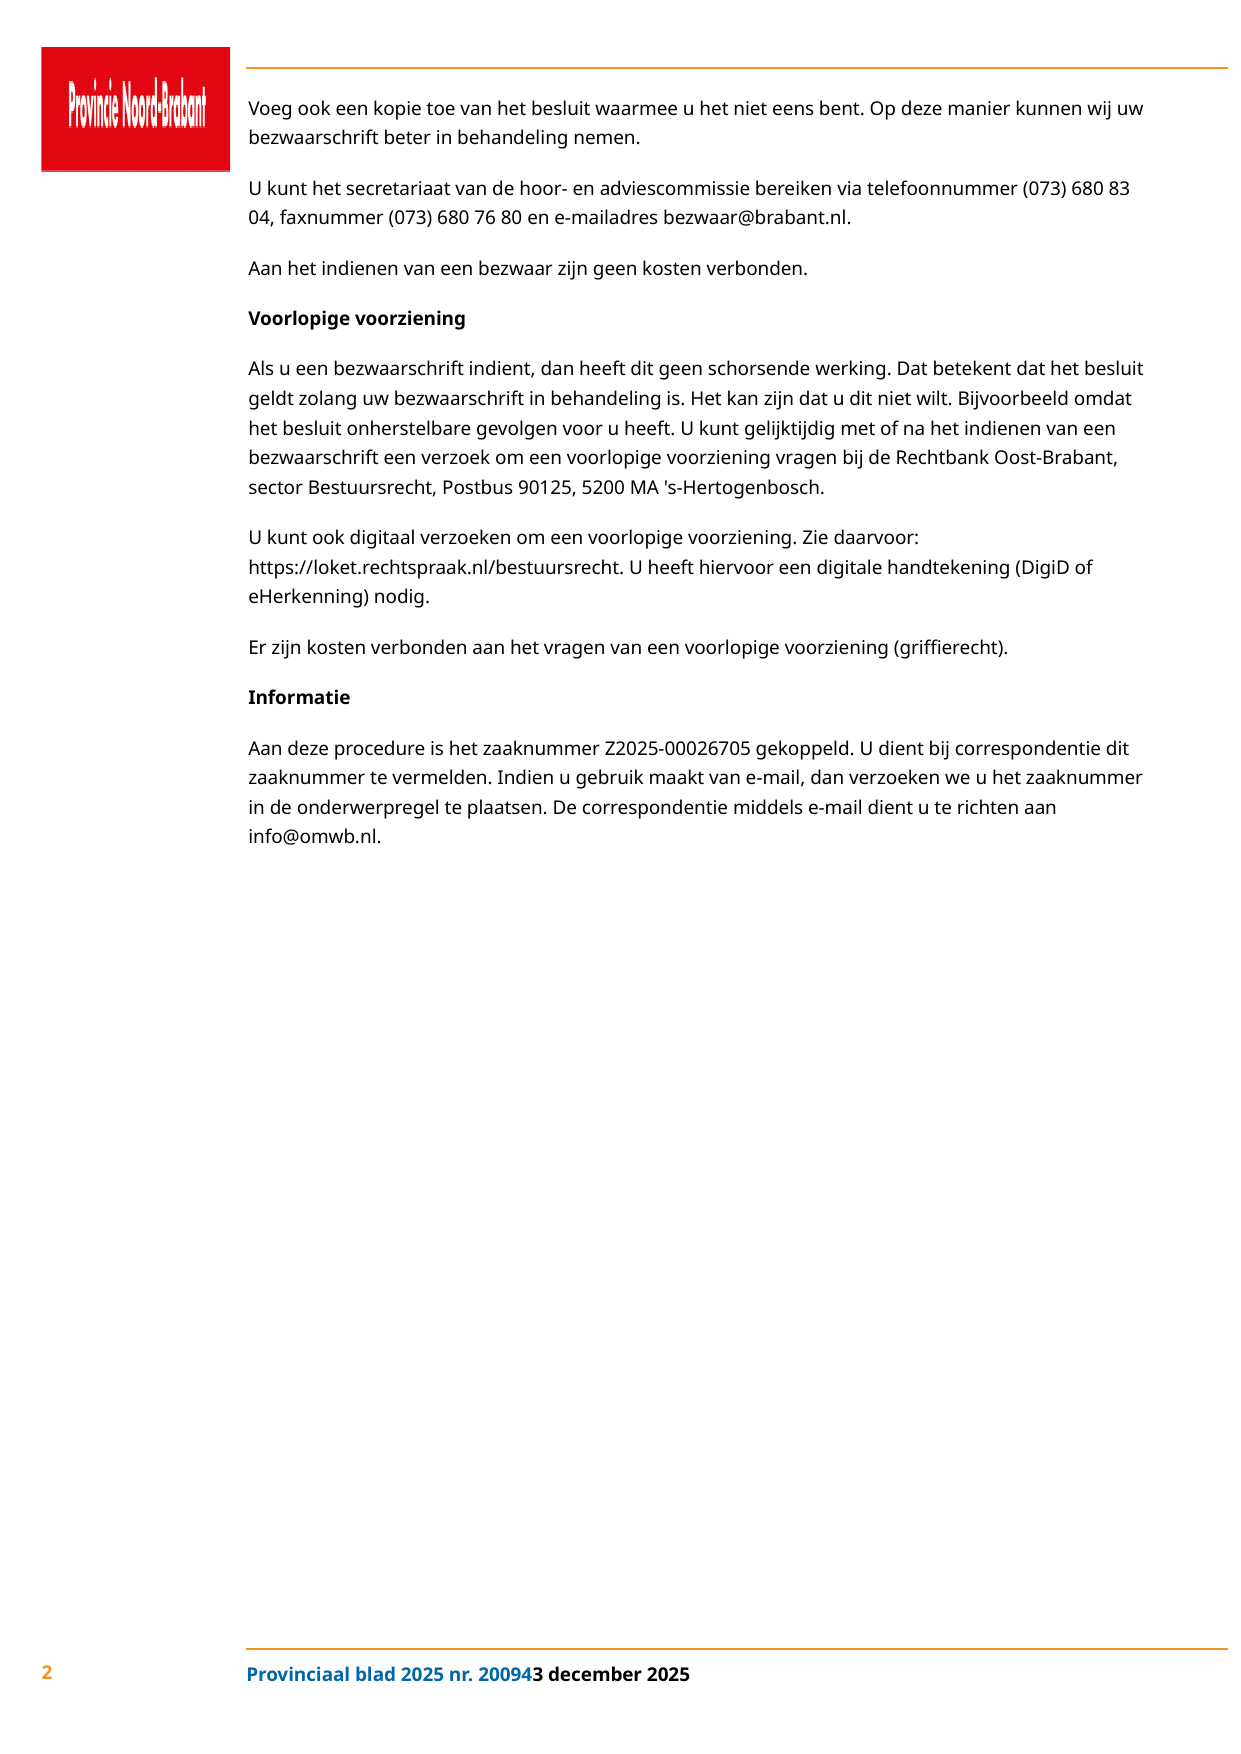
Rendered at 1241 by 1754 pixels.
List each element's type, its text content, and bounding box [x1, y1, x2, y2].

text U kunt ook digitaal verzoeken om een voorlopige voorziening. Zie daarvoor: https://loket.rechtspraak.nl/bestuursrecht. U heeft hiervoor een digitale handtekening (DigiD of eHerkenning) nodig. [248, 524, 1152, 609]
text Er zijn kosten verbonden aan het vragen van een voorlopige voorziening (griffierecht). [248, 634, 1152, 660]
picture [41, 47, 231, 172]
text Aan het indienen van een bezwaar zijn geen kosten verbonden. [248, 255, 1152, 281]
text Voorlopige voorziening [248, 305, 1152, 331]
text Informatie [248, 684, 1152, 710]
text Aan deze procedure is het zaaknummer Z2025-00026705 gekoppeld. U dient bij correspondentie dit zaaknummer te vermelden. Indien u gebruik maakt van e-mail, dan verzoeken we u het zaaknummer in de onderwerpregel te plaatsen. De correspondentie middels e-mail dient u te richten aan info@omwb.nl. [248, 735, 1152, 849]
text Als u een bezwaarschrift indient, dan heeft dit geen schorsende werking. Dat betekent dat het besluit geldt zolang uw bezwaarschrift in behandeling is. Het kan zijn dat u dit niet wilt. Bijvoorbeeld omdat het besluit onherstelbare gevolgen voor u heeft. U kunt gelijktijdig met of na het indienen van een bezwaarschrift een verzoek om een voorlopige voorziening vragen bij de Rechtbank Oost-Brabant, sector Bestuursrecht, Postbus 90125, 5200 MA 's‑Hertogenbosch. [248, 356, 1152, 500]
text U kunt het secretariaat van de hoor- en adviescommissie bereiken via telefoonnummer (073) 680 83 04, faxnummer (073) 680 76 80 en e-mailadres bezwaar@brabant.nl. [248, 175, 1152, 230]
text Voeg ook een kopie toe van het besluit waarmee u het niet eens bent. Op deze manier kunnen wij uw bezwaarschrift beter in behandeling nemen. [248, 95, 1152, 150]
